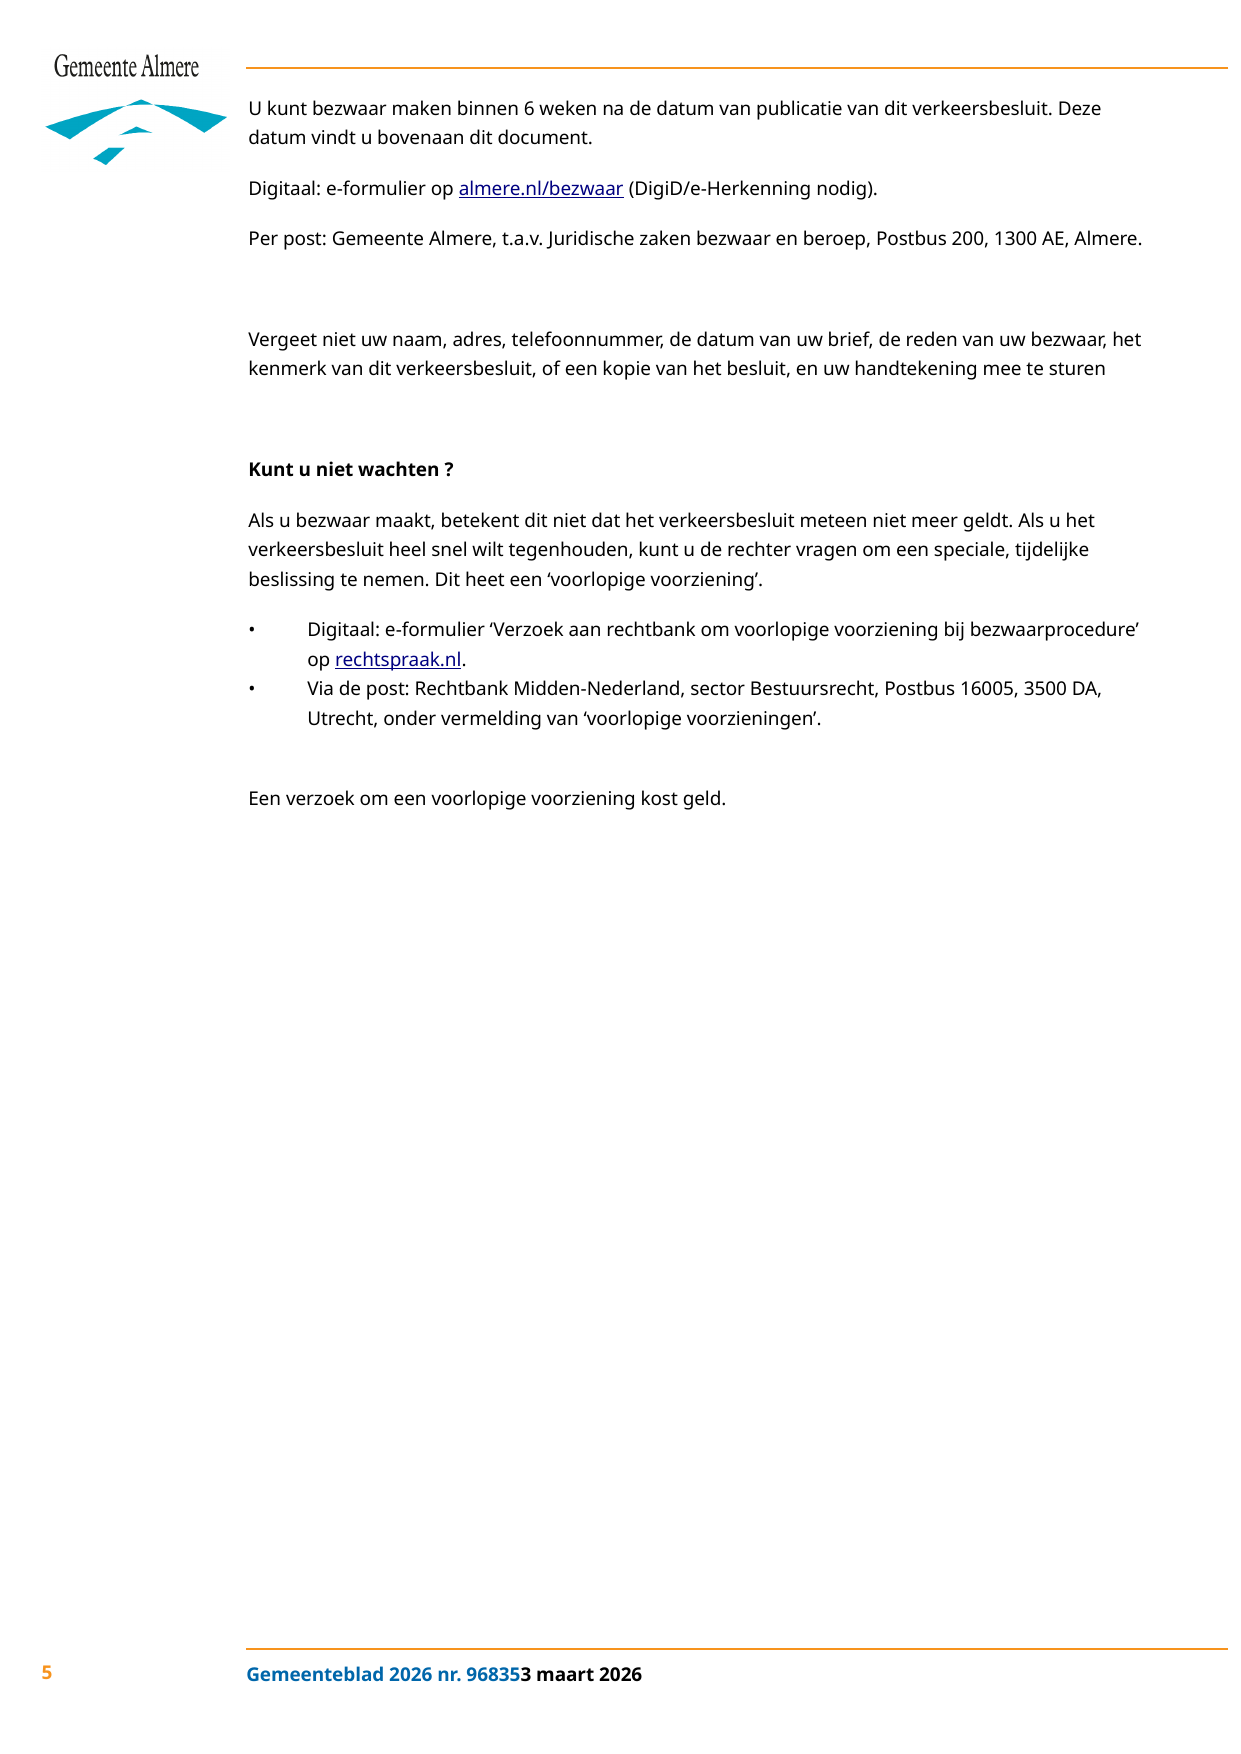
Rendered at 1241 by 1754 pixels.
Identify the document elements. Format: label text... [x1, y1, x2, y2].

text Per post: Gemeente Almere, t.a.v. Juridische zaken bezwaar en beroep, Postbus 200, 1300 AE, Almere. [248, 225, 1152, 251]
text Als u bezwaar maakt, betekent dit niet dat het verkeersbesluit meteen niet meer geldt. Als u het verkeersbesluit heel snel wilt tegenhouden, kunt u de rechter vragen om een speciale, tijdelijke beslissing te nemen. Dit heet een ‘voorlopige voorziening’. [248, 507, 1152, 592]
text Digitaal: e-formulier op almere.nl/bezwaar (DigiD/e-Herkenning nodig). [248, 175, 1152, 201]
text Een verzoek om een voorlopige voorziening kost geld. [248, 785, 1152, 811]
text Vergeet niet uw naam, adres, telefoonnummer, de datum van uw brief, de reden van uw bezwaar, het kenmerk van dit verkeersbesluit, of een kopie van het besluit, en uw handtekening mee te sturen [248, 326, 1152, 381]
text Kunt u niet wachten ? [248, 456, 1152, 482]
text U kunt bezwaar maken binnen 6 weken na de datum van publicatie van dit verkeersbesluit. Deze datum vindt u bovenaan dit document. [248, 95, 1152, 150]
picture [41, 47, 231, 172]
list Via de post: Rechtbank Midden-Nederland, sector Bestuursrecht, Postbus 16005, 3500 DA, Utrecht, onder vermelding van ‘voorlopige voorzieningen’. [248, 676, 1152, 731]
list Digitaal: e-formulier ‘Verzoek aan rechtbank om voorlopige voorziening bij bezwaarprocedure’ op rechtspraak.nl. [248, 616, 1152, 672]
